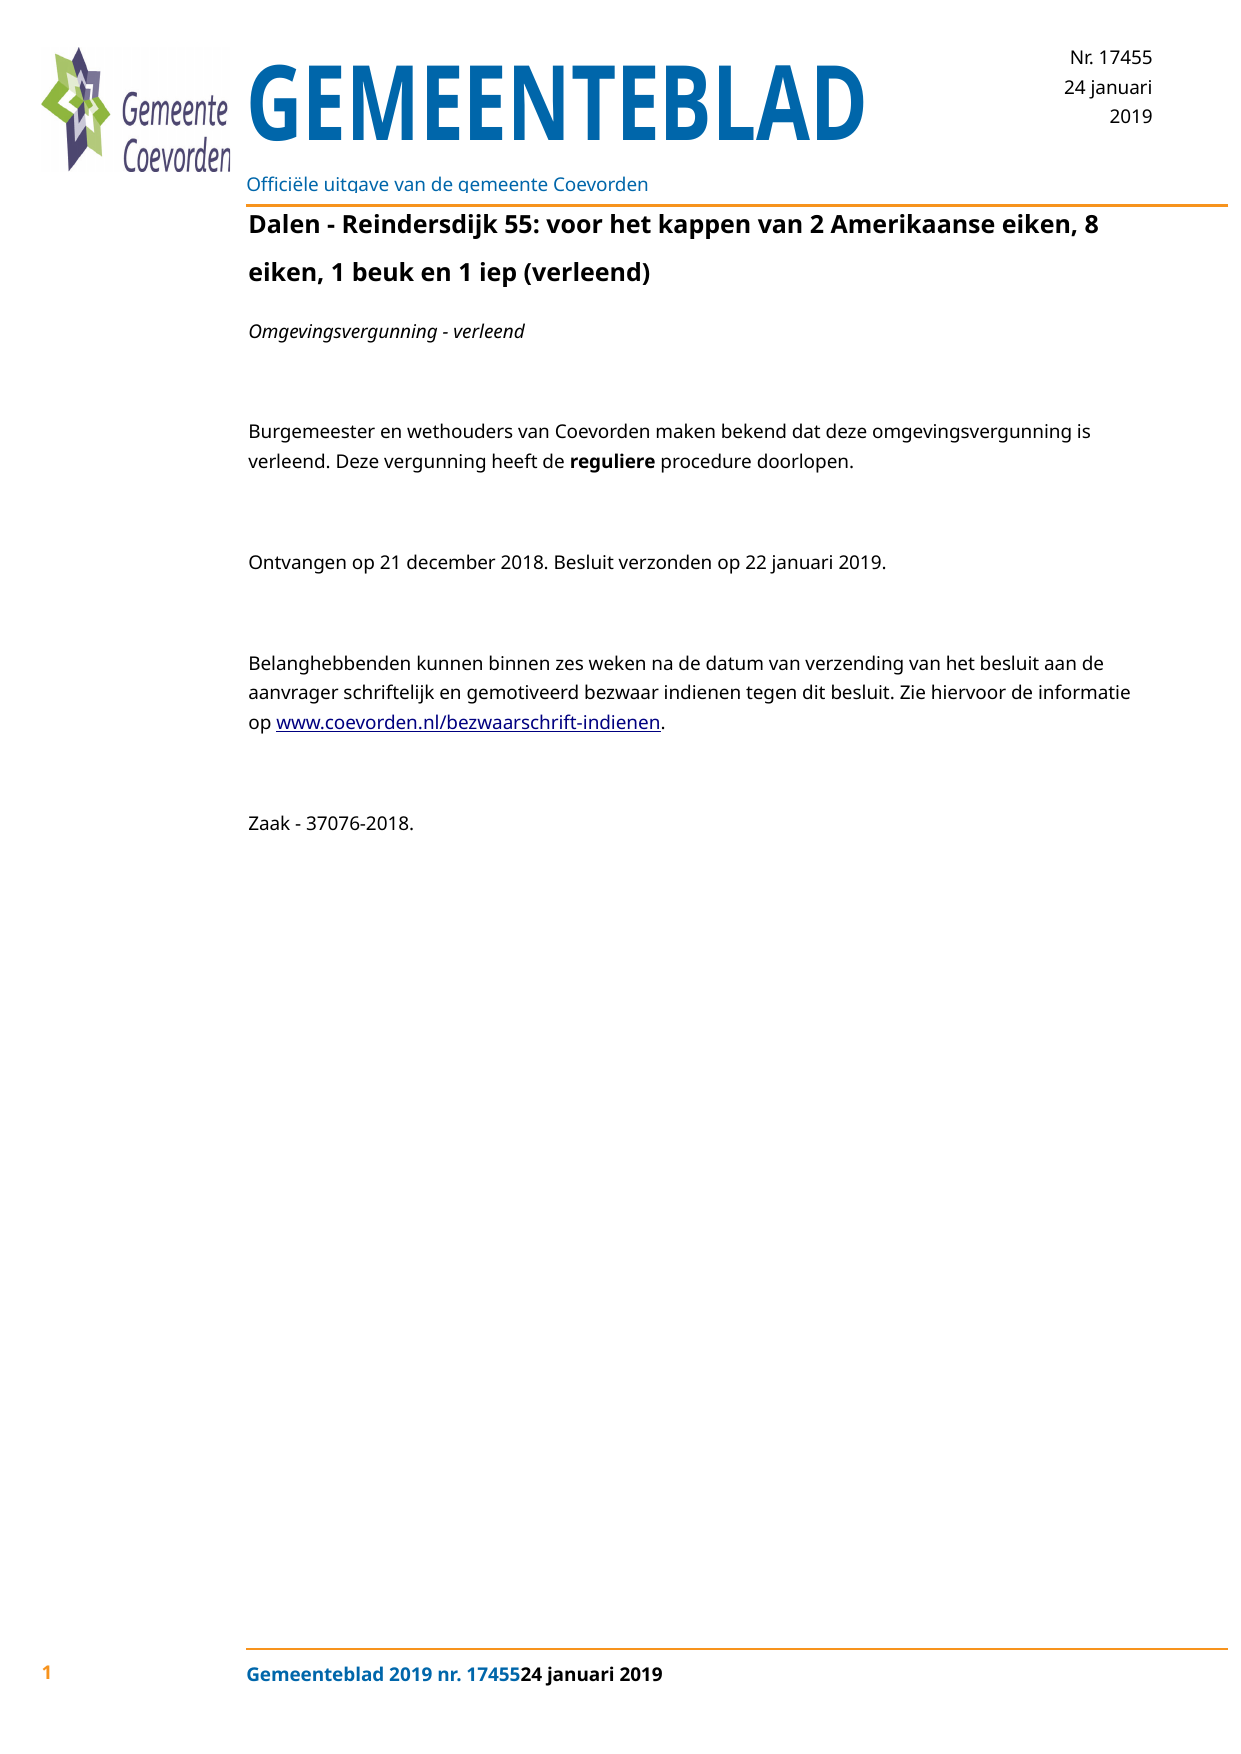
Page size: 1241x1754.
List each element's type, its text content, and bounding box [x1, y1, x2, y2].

picture [41, 47, 231, 172]
text Ontvangen op 21 december 2018. Besluit verzonden op 22 januari 2019. [248, 549, 1152, 575]
text Belanghebbenden kunnen binnen zes weken na de datum van verzending van het besluit aan de aanvrager schriftelijk en gemotiveerd bezwaar indienen tegen dit besluit. Zie hiervoor de informatie op www.coevorden.nl/bezwaarschrift-indienen. [248, 650, 1152, 735]
text Dalen - Reindersdijk 55: voor het kappen van 2 Amerikaanse eiken, 8 eiken, 1 beuk en 1 iep (verleend) [248, 207, 1152, 288]
text Omgevingsvergunning - verleend [248, 318, 1152, 344]
text Zaak - 37076-2018. [248, 810, 1152, 836]
text Burgemeester en wethouders van Coevorden maken bekend dat deze omgevingsvergunning is verleend. Deze vergunning heeft de reguliere procedure doorlopen. [248, 419, 1152, 474]
